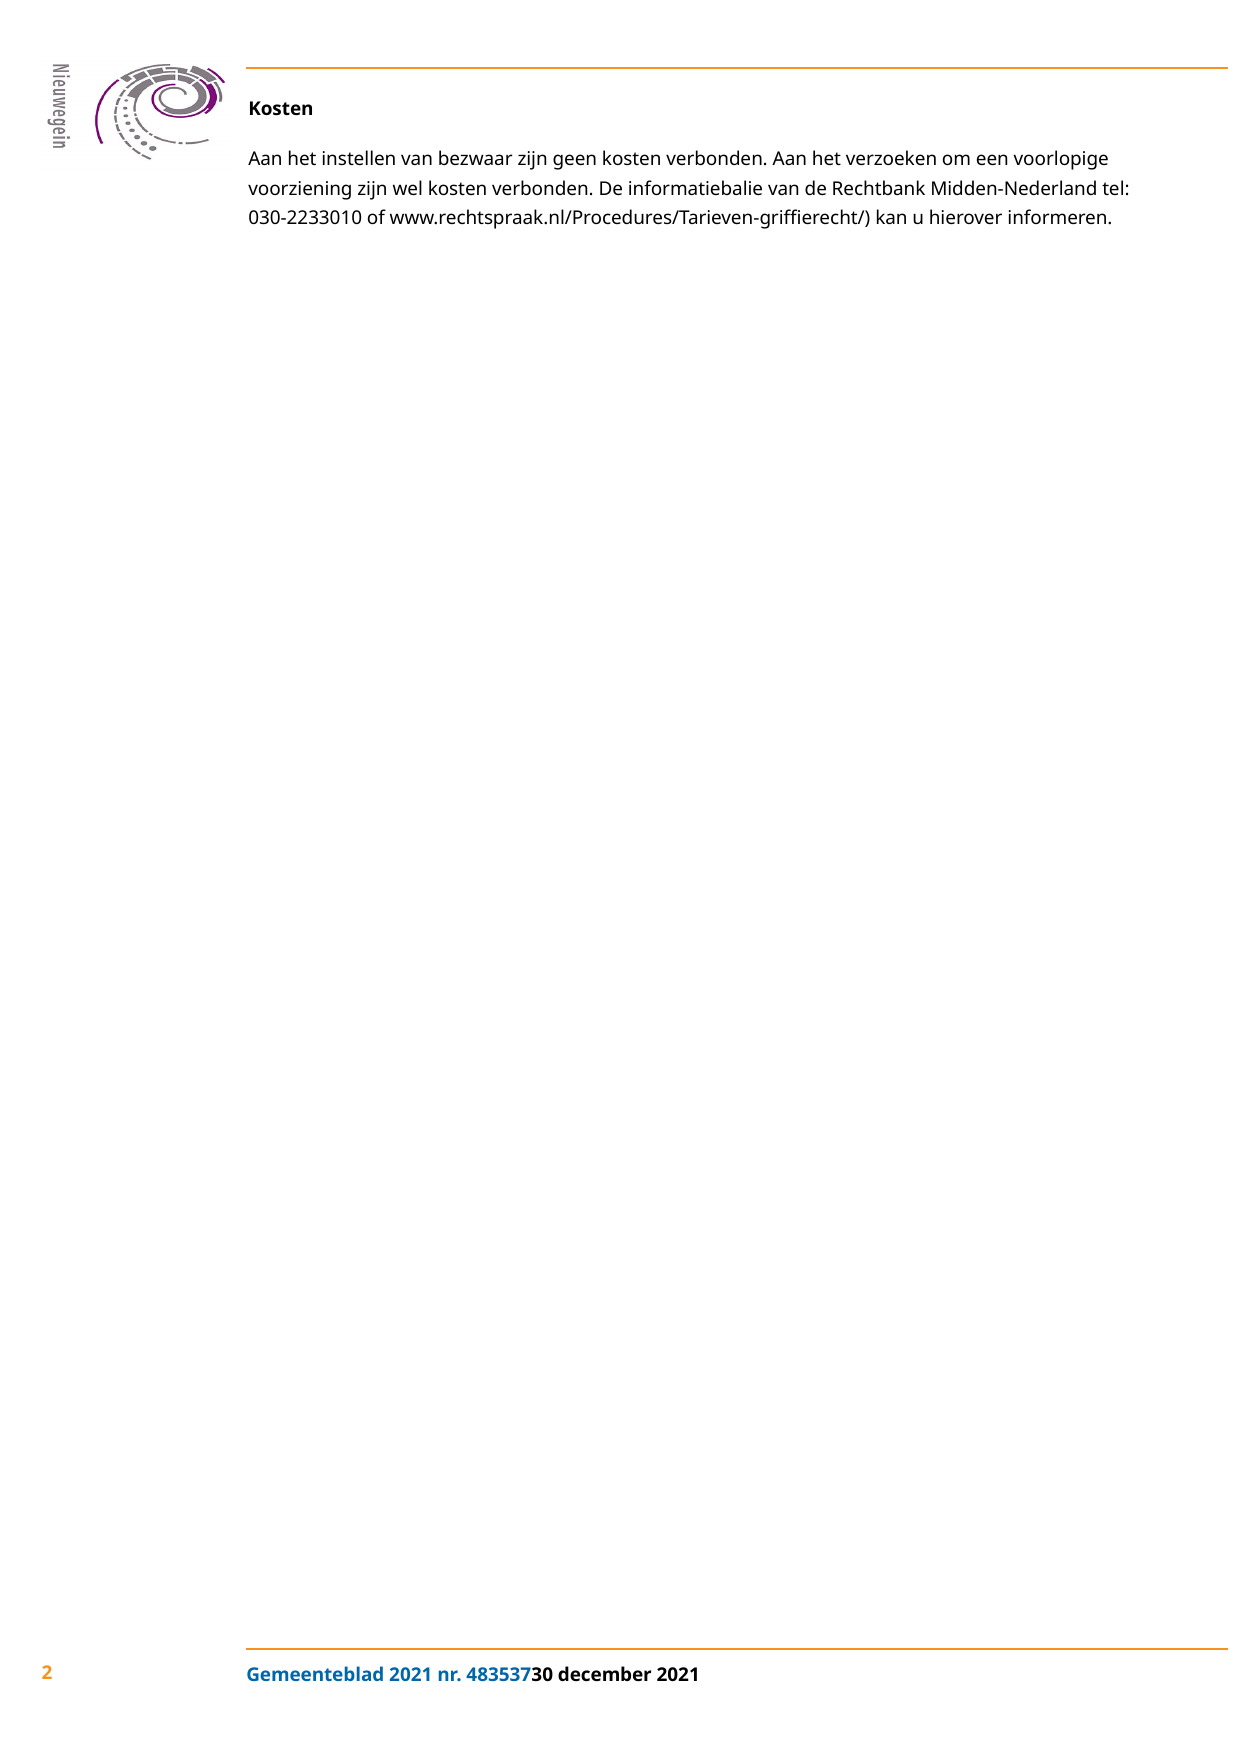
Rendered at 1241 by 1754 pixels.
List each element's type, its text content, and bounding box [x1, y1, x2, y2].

picture [41, 47, 231, 172]
text Kosten [248, 95, 1152, 121]
text Aan het instellen van bezwaar zijn geen kosten verbonden. Aan het verzoeken om een voorlopige voorziening zijn wel kosten verbonden. De informatiebalie van de Rechtbank Midden-Nederland tel: 030-2233010 of www.rechtspraak.nl/Procedures/Tarieven-griffierecht/) kan u hierover informeren. [248, 145, 1152, 230]
